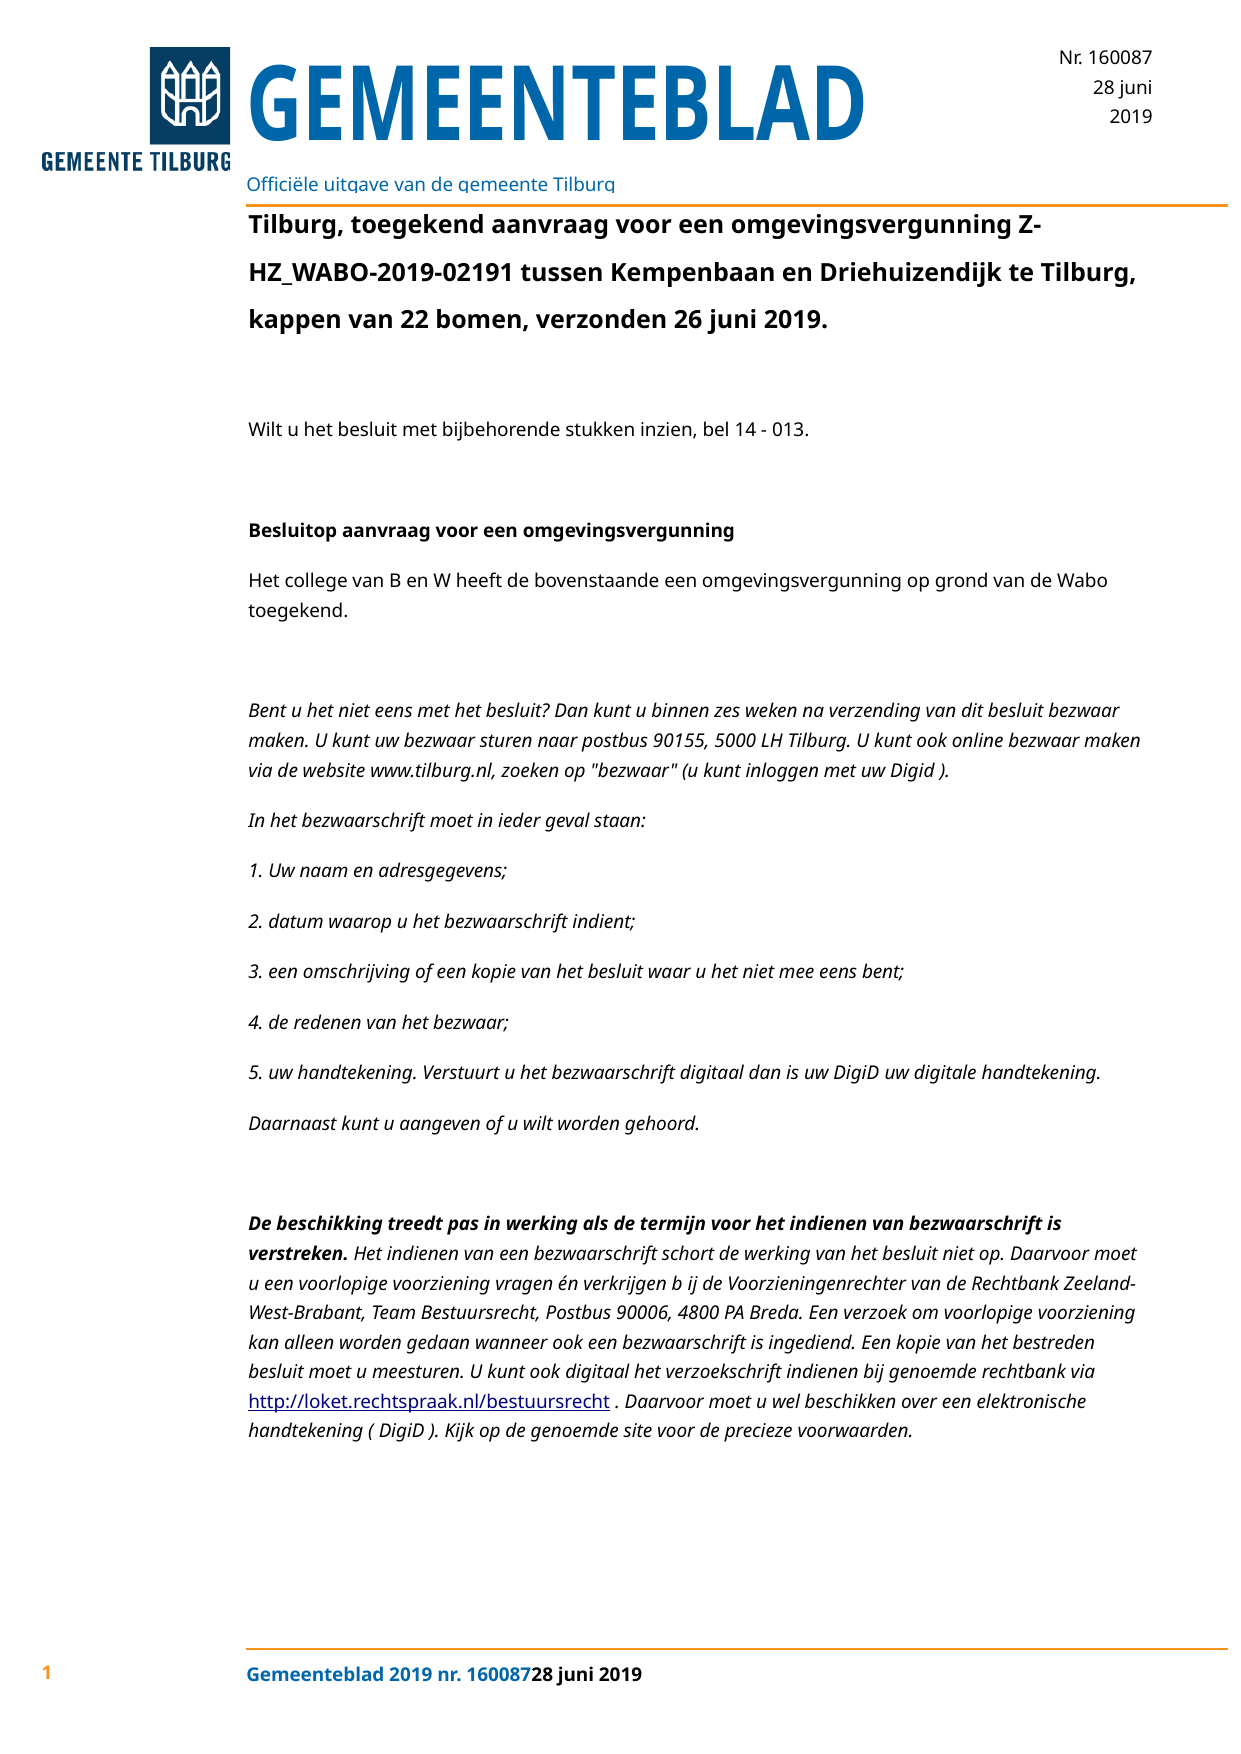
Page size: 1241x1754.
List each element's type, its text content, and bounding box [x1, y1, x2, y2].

text Besluitop aanvraag voor een omgevingsvergunning [248, 517, 1152, 542]
picture [41, 47, 231, 172]
text Het college van B en W heeft de bovenstaande een omgevingsvergunning op grond van de Wabo toegekend. [248, 567, 1152, 622]
text 5. uw handtekening. Verstuurt u het bezwaarschrift digitaal dan is uw DigiD uw digitale handtekening. [248, 1059, 1152, 1085]
text De beschikking treedt pas in werking als de termijn voor het indienen van bezwaarschrift is verstreken. Het indienen van een bezwaarschrift schort de werking van het besluit niet op. Daarvoor moet u een voorlopige voorziening vragen én verkrijgen b ij de Voorzieningenrechter van de Rechtbank Zeeland-West-Brabant, Team Bestuursrecht, Postbus 90006, 4800 PA Breda. Een verzoek om voorlopige voorziening kan alleen worden gedaan wanneer ook een bezwaarschrift is ingediend. Een kopie van het bestreden besluit moet u meesturen. U kunt ook digitaal het verzoekschrift indienen bij genoemde rechtbank via http://loket.rechtspraak.nl/bestuursrecht . Daarvoor moet u wel beschikken over een elektronische handtekening ( DigiD ). Kijk op de genoemde site voor de precieze voorwaarden. [248, 1211, 1152, 1443]
text 2. datum waarop u het bezwaarschrift indient; [248, 908, 1152, 934]
text In het bezwaarschrift moet in ieder geval staan: [248, 807, 1152, 833]
text Bent u het niet eens met het besluit? Dan kunt u binnen zes weken na verzending van dit besluit bezwaar maken. U kunt uw bezwaar sturen naar postbus 90155, 5000 LH Tilburg. U kunt ook online bezwaar maken via de website www.tilburg.nl, zoeken op "bezwaar" (u kunt inloggen met uw Digid ). [248, 698, 1152, 782]
text Wilt u het besluit met bijbehorende stukken inzien, bel 14 - 013. [248, 416, 1152, 442]
text 4. de redenen van het bezwaar; [248, 1009, 1152, 1034]
text 1. Uw naam en adresgegevens; [248, 858, 1152, 883]
text Daarnaast kunt u aangeven of u wilt worden gehoord. [248, 1110, 1152, 1135]
text 3. een omschrijving of een kopie van het besluit waar u het niet mee eens bent; [248, 958, 1152, 984]
text Tilburg, toegekend aanvraag voor een omgevingsvergunning Z-HZ_WABO-2019-02191 tussen Kempenbaan en Driehuizendijk te Tilburg, kappen van 22 bomen, verzonden 26 juni 2019. [248, 207, 1152, 336]
